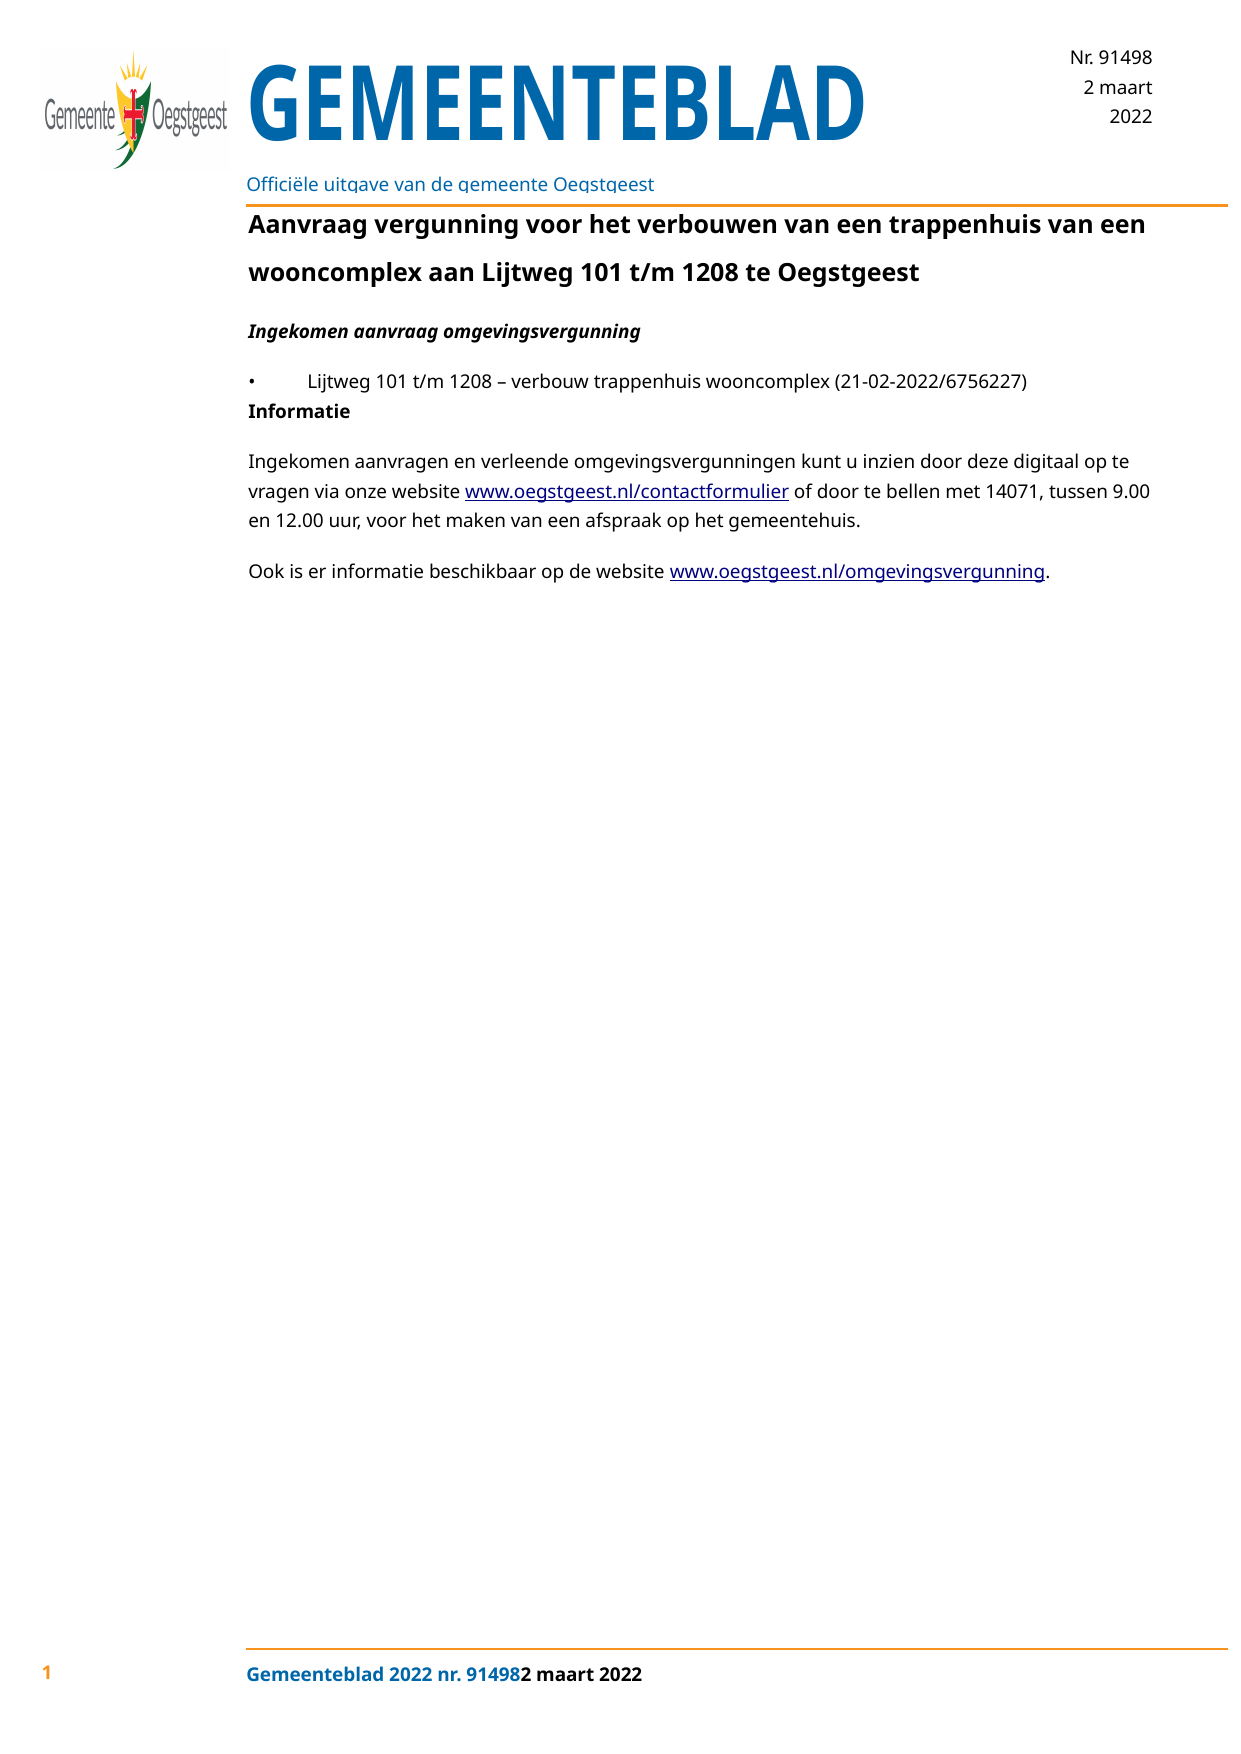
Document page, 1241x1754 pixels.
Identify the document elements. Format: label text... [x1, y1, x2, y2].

text Aanvraag vergunning voor het verbouwen van een trappenhuis van een wooncomplex aan Lijtweg 101 t/m 1208 te Oegstgeest [248, 207, 1152, 288]
text Ingekomen aanvragen en verleende omgevingsvergunningen kunt u inzien door deze digitaal op te vragen via onze website www.oegstgeest.nl/contactformulier of door te bellen met 14071, tussen 9.00 en 12.00 uur, voor het maken van een afspraak op het gemeentehuis. [248, 448, 1152, 533]
text Ook is er informatie beschikbaar op de website www.oegstgeest.nl/omgevingsvergunning. [248, 558, 1152, 584]
list Lijtweg 101 t/m 1208 – verbouw trappenhuis wooncomplex (21-02-2022/6756227) [248, 368, 1152, 394]
text Informatie [248, 398, 1152, 424]
picture [41, 47, 231, 172]
text Ingekomen aanvraag omgevingsvergunning [248, 318, 1152, 344]
